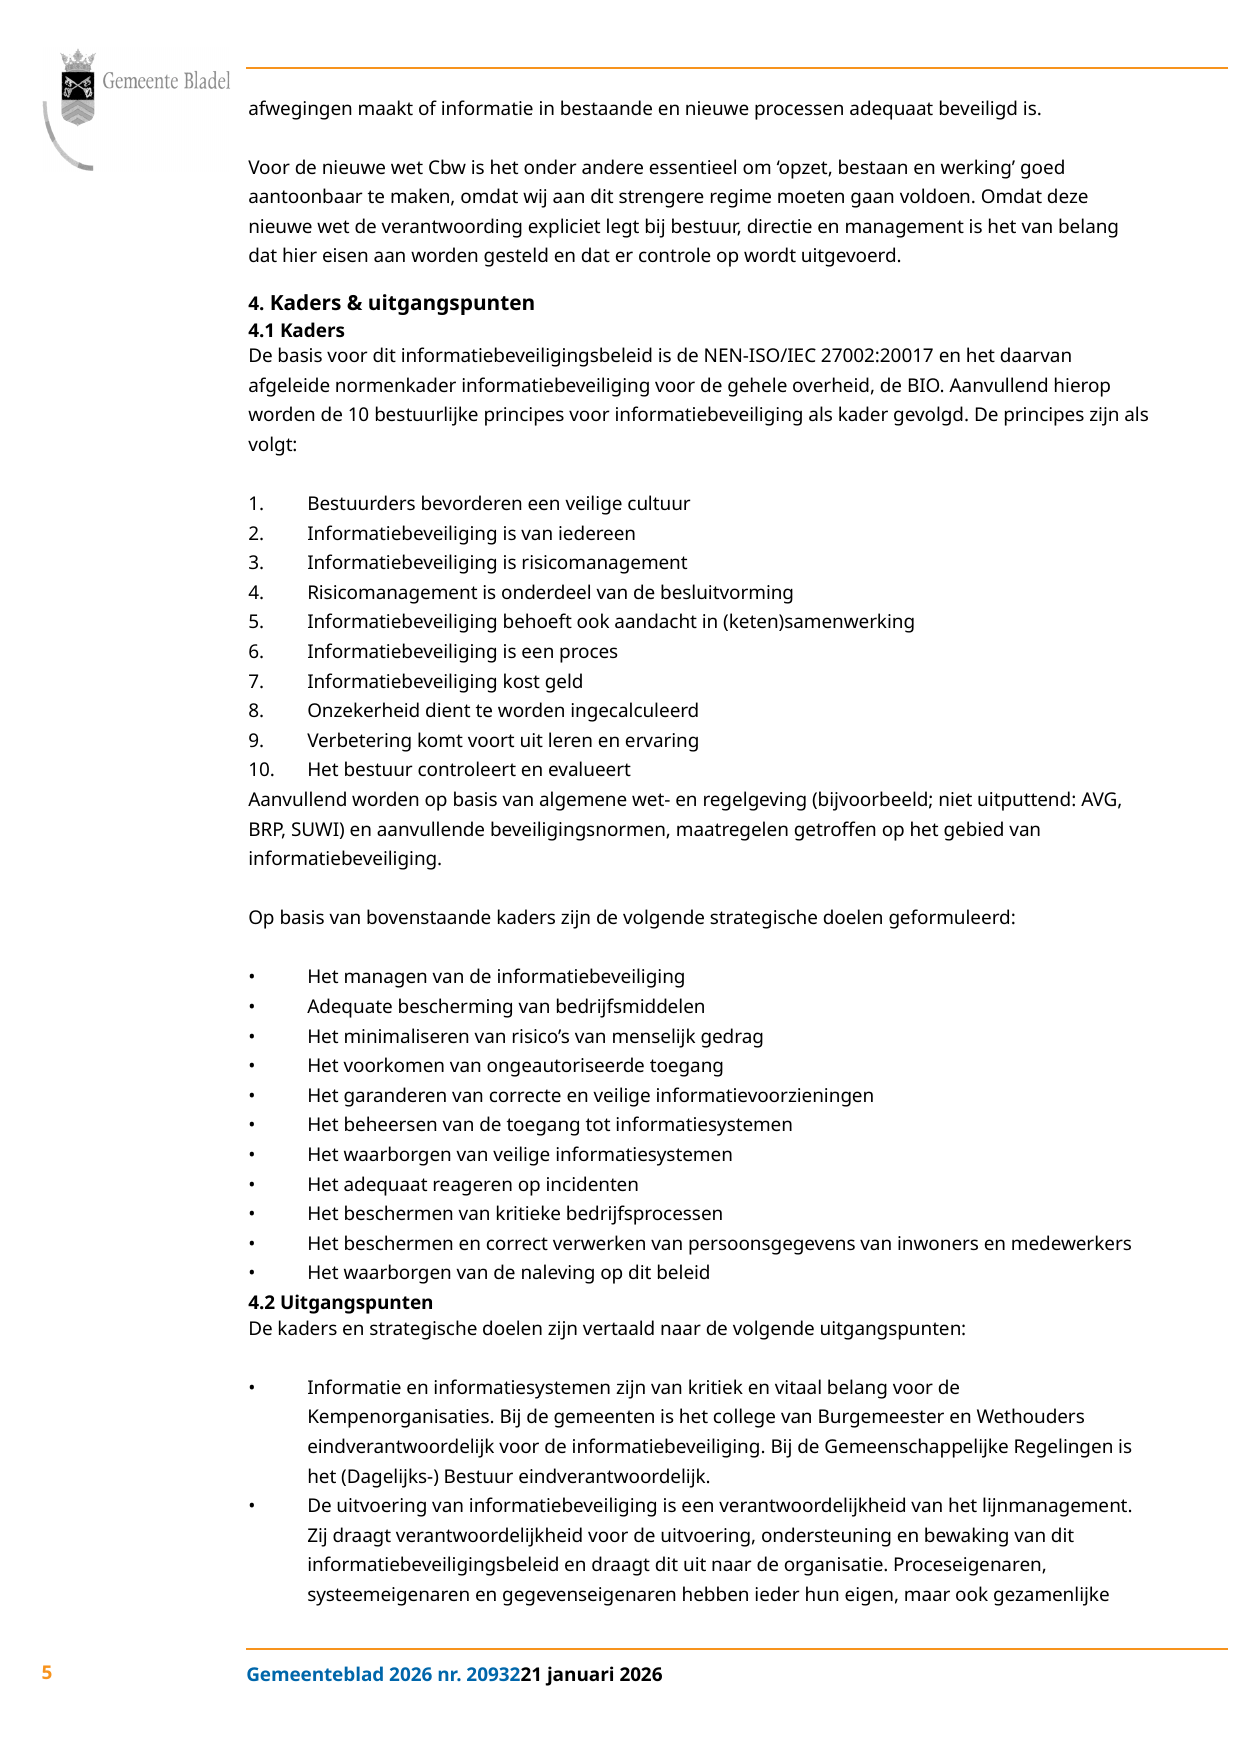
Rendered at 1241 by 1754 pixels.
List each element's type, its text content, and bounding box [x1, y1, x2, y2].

list Het managen van de informatiebeveiliging [248, 964, 1152, 989]
list Informatiebeveiliging is risicomanagement [248, 549, 1152, 575]
text De basis voor dit informatiebeveiligingsbeleid is de NEN-ISO/IEC 27002:20017 en het daarvan afgeleide normenkader informatiebeveiliging voor de gehele overheid, de BIO. Aanvullend hierop worden de 10 bestuurlijke principes voor informatiebeveiliging als kader gevolgd. De principes zijn als volgt: [248, 342, 1152, 457]
text Voor de nieuwe wet Cbw is het onder andere essentieel om ‘opzet, bestaan en werking’ goed aantoonbaar te maken, omdat wij aan dit strengere regime moeten gaan voldoen. Omdat deze nieuwe wet de verantwoording expliciet legt bij bestuur, directie en management is het van belang dat hier eisen aan worden gesteld en dat er controle op wordt uitgevoerd. [248, 154, 1152, 268]
list Verbetering komt voort uit leren en ervaring [248, 727, 1152, 753]
list Het beschermen van kritieke bedrijfsprocessen [248, 1200, 1152, 1226]
text Aanvullend worden op basis van algemene wet- en regelgeving (bijvoorbeeld; niet uitputtend: AVG, BRP, SUWI) en aanvullende beveiligingsnormen, maatregelen getroffen op het gebied van informatiebeveiliging. [248, 786, 1152, 871]
text Op basis van bovenstaande kaders zijn de volgende strategische doelen geformuleerd: [248, 904, 1152, 930]
text 4.2 Uitgangspunten [248, 1289, 1152, 1315]
list Onzekerheid dient te worden ingecalculeerd [248, 697, 1152, 723]
text 4. Kaders & uitgangspunten [248, 288, 1152, 317]
list Het waarborgen van de naleving op dit beleid [248, 1259, 1152, 1285]
text De kaders en strategische doelen zijn vertaald naar de volgende uitgangspunten: [248, 1315, 1152, 1341]
list Het garanderen van correcte en veilige informatievoorzieningen [248, 1082, 1152, 1108]
list Het voorkomen van ongeautoriseerde toegang [248, 1052, 1152, 1078]
list Het minimaliseren van risico’s van menselijk gedrag [248, 1023, 1152, 1049]
list Adequate bescherming van bedrijfsmiddelen [248, 993, 1152, 1019]
text 4.1 Kaders [248, 317, 1152, 342]
list Het beschermen en correct verwerken van persoonsgegevens van inwoners en medewerkers [248, 1230, 1152, 1256]
list Bestuurders bevorderen een veilige cultuur [248, 490, 1152, 516]
list Informatiebeveiliging is van iedereen [248, 520, 1152, 546]
list De uitvoering van informatiebeveiliging is een verantwoordelijkheid van het lijnmanagement. Zij draagt verantwoordelijkheid voor de uitvoering, ondersteuning en bewaking van dit informatiebeveiligingsbeleid en draagt dit uit naar de organisatie. Proceseigenaren, systeemeigenaren en gegevenseigenaren hebben ieder hun eigen, maar ook gezamenlijke [248, 1492, 1152, 1607]
list Informatiebeveiliging behoeft ook aandacht in (keten)samenwerking [248, 609, 1152, 634]
list Informatie en informatiesystemen zijn van kritiek en vitaal belang voor de Kempenorganisaties. Bij de gemeenten is het college van Burgemeester en Wethouders eindverantwoordelijk voor de informatiebeveiliging. Bij de Gemeenschappelijke Regelingen is het (Dagelijks-) Bestuur eindverantwoordelijk. [248, 1374, 1152, 1488]
list Het adequaat reageren op incidenten [248, 1171, 1152, 1197]
list Informatiebeveiliging kost geld [248, 668, 1152, 694]
list Risicomanagement is onderdeel van de besluitvorming [248, 579, 1152, 605]
list Het bestuur controleert en evalueert [248, 757, 1152, 782]
list Informatiebeveiliging is een proces [248, 638, 1152, 664]
list Het waarborgen van veilige informatiesystemen [248, 1141, 1152, 1167]
text afwegingen maakt of informatie in bestaande en nieuwe processen adequaat beveiligd is. [248, 95, 1152, 121]
list Het beheersen van de toegang tot informatiesystemen [248, 1112, 1152, 1137]
picture [41, 47, 231, 172]
